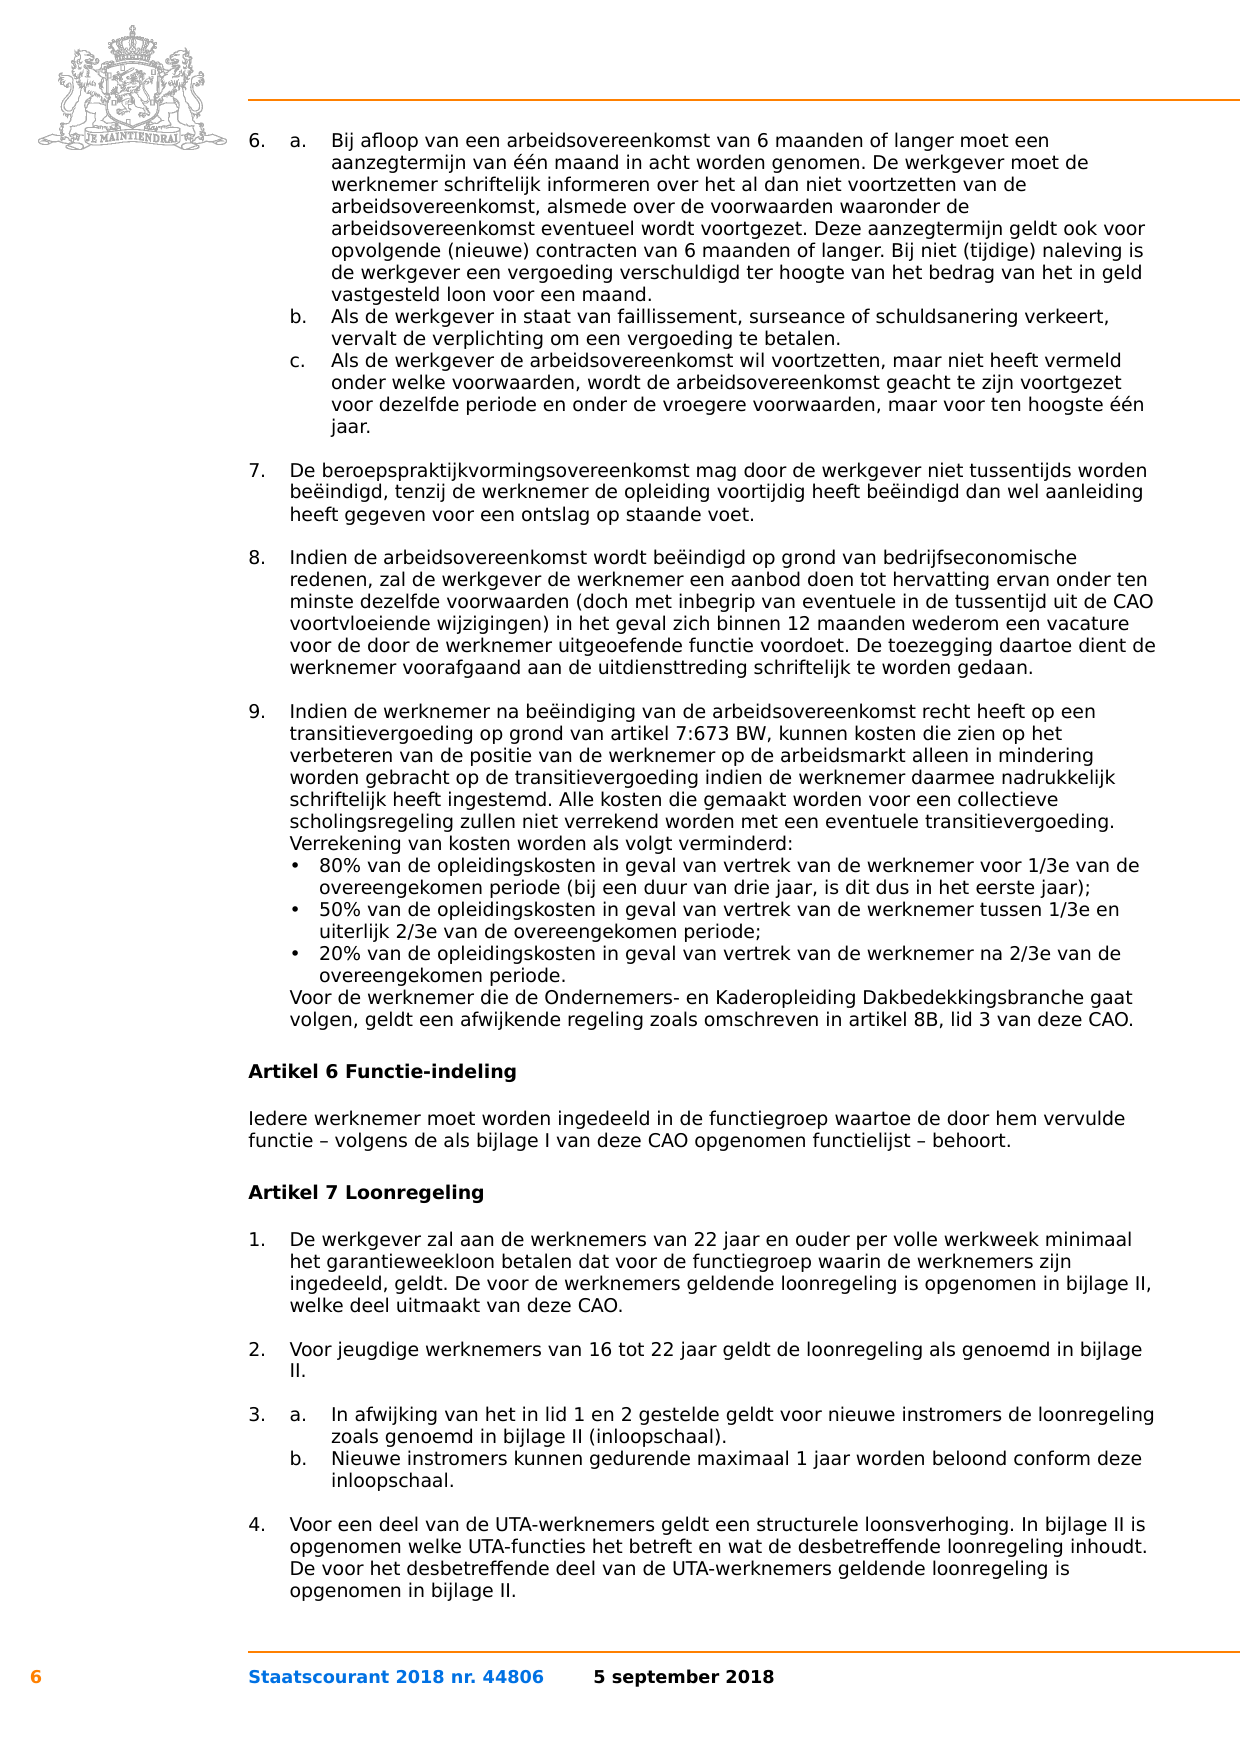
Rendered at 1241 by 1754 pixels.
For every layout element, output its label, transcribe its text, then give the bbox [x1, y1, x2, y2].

text • 80% van de opleidingskosten in geval van vertrek van de werknemer voor 1/3e van de overeengekomen periode (bij een duur van drie jaar, is dit dus in het eerste jaar); [289, 855, 1163, 899]
text c. Als de werkgever de arbeidsovereenkomst wil voortzetten, maar niet heeft vermeld onder welke voorwaarden, wordt de arbeidsovereenkomst geacht te zijn voortgezet voor dezelfde periode en onder de vroegere voorwaarden, maar voor ten hoogste één jaar. [289, 350, 1163, 438]
text 3. a. In afwijking van het in lid 1 en 2 gestelde geldt voor nieuwe instromers de loonregeling zoals genoemd in bijlage II (inloopschaal). [248, 1404, 1163, 1448]
text 1. De werkgever zal aan de werknemers van 22 jaar en ouder per volle werkweek minimaal het garantieweekloon betalen dat voor de functiegroep waarin de werknemers zijn ingedeeld, geldt. De voor de werknemers geldende loonregeling is opgenomen in bijlage II, welke deel uitmaakt van deze CAO. [248, 1229, 1163, 1317]
text 4. Voor een deel van de UTA-werknemers geldt een structurele loonsverhoging. In bijlage II is opgenomen welke UTA-functies het betreft en wat de desbetreffende loonregeling inhoudt. De voor het desbetreffende deel van de UTA-werknemers geldende loonregeling is opgenomen in bijlage II. [248, 1514, 1163, 1602]
subtitle Artikel 7 Loonregeling [248, 1182, 1163, 1204]
text 6. a. Bij afloop van een arbeidsovereenkomst van 6 maanden of langer moet een aanzegtermijn van één maand in acht worden genomen. De werkgever moet de werknemer schriftelijk informeren over het al dan niet voortzetten van de arbeidsovereenkomst, alsmede over de voorwaarden waaronder de arbeidsovereenkomst eventueel wordt voortgezet. Deze aanzegtermijn geldt ook voor opvolgende (nieuwe) contracten van 6 maanden of langer. Bij niet (tijdige) naleving is de werkgever een vergoeding verschuldigd ter hoogte van het bedrag van het in geld vastgesteld loon voor een maand. [248, 130, 1163, 306]
picture [38, 25, 227, 150]
text 2. Voor jeugdige werknemers van 16 tot 22 jaar geldt de loonregeling als genoemd in bijlage II. [248, 1338, 1163, 1382]
subtitle Artikel 6 Functie-indeling [248, 1061, 1163, 1083]
text Iedere werknemer moet worden ingedeeld in de functiegroep waartoe de door hem vervulde functie – volgens de als bijlage I van deze CAO opgenomen functielijst – behoort. [248, 1108, 1163, 1152]
text 7. De beroepspraktijkvormingsovereenkomst mag door de werkgever niet tussentijds worden beëindigd, tenzij de werknemer de opleiding voortijdig heeft beëindigd dan wel aanleiding heeft gegeven voor een ontslag op staande voet. [248, 459, 1163, 525]
text • 50% van de opleidingskosten in geval van vertrek van de werknemer tussen 1/3e en uiterlijk 2/3e van de overeengekomen periode; [289, 899, 1163, 943]
text 9. Indien de werknemer na beëindiging van de arbeidsovereenkomst recht heeft op een transitievergoeding op grond van artikel 7:673 BW, kunnen kosten die zien op het verbeteren van de positie van de werknemer op de arbeidsmarkt alleen in mindering worden gebracht op de transitievergoeding indien de werknemer daarmee nadrukkelijk schriftelijk heeft ingestemd. Alle kosten die gemaakt worden voor een collectieve scholingsregeling zullen niet verrekend worden met een eventuele transitievergoeding. [248, 701, 1163, 833]
text 8. Indien de arbeidsovereenkomst wordt beëindigd op grond van bedrijfseconomische redenen, zal de werkgever de werknemer een aanbod doen tot hervatting ervan onder ten minste dezelfde voorwaarden (doch met inbegrip van eventuele in de tussentijd uit de CAO voortvloeiende wijzigingen) in het geval zich binnen 12 maanden wederom een vacature voor de door de werknemer uitgeoefende functie voordoet. De toezegging daartoe dient de werknemer voorafgaand aan de uitdiensttreding schriftelijk te worden gedaan. [248, 547, 1163, 679]
text Verrekening van kosten worden als volgt verminderd: [289, 833, 1163, 855]
text • 20% van de opleidingskosten in geval van vertrek van de werknemer na 2/3e van de overeengekomen periode. [289, 943, 1163, 987]
text Voor de werknemer die de Ondernemers- en Kaderopleiding Dakbedekkingsbranche gaat volgen, geldt een afwijkende regeling zoals omschreven in artikel 8B, lid 3 van deze CAO. [289, 987, 1163, 1031]
text b. Als de werkgever in staat van faillissement, surseance of schuldsanering verkeert, vervalt de verplichting om een vergoeding te betalen. [289, 306, 1163, 350]
text b. Nieuwe instromers kunnen gedurende maximaal 1 jaar worden beloond conform deze inloopschaal. [289, 1448, 1163, 1492]
